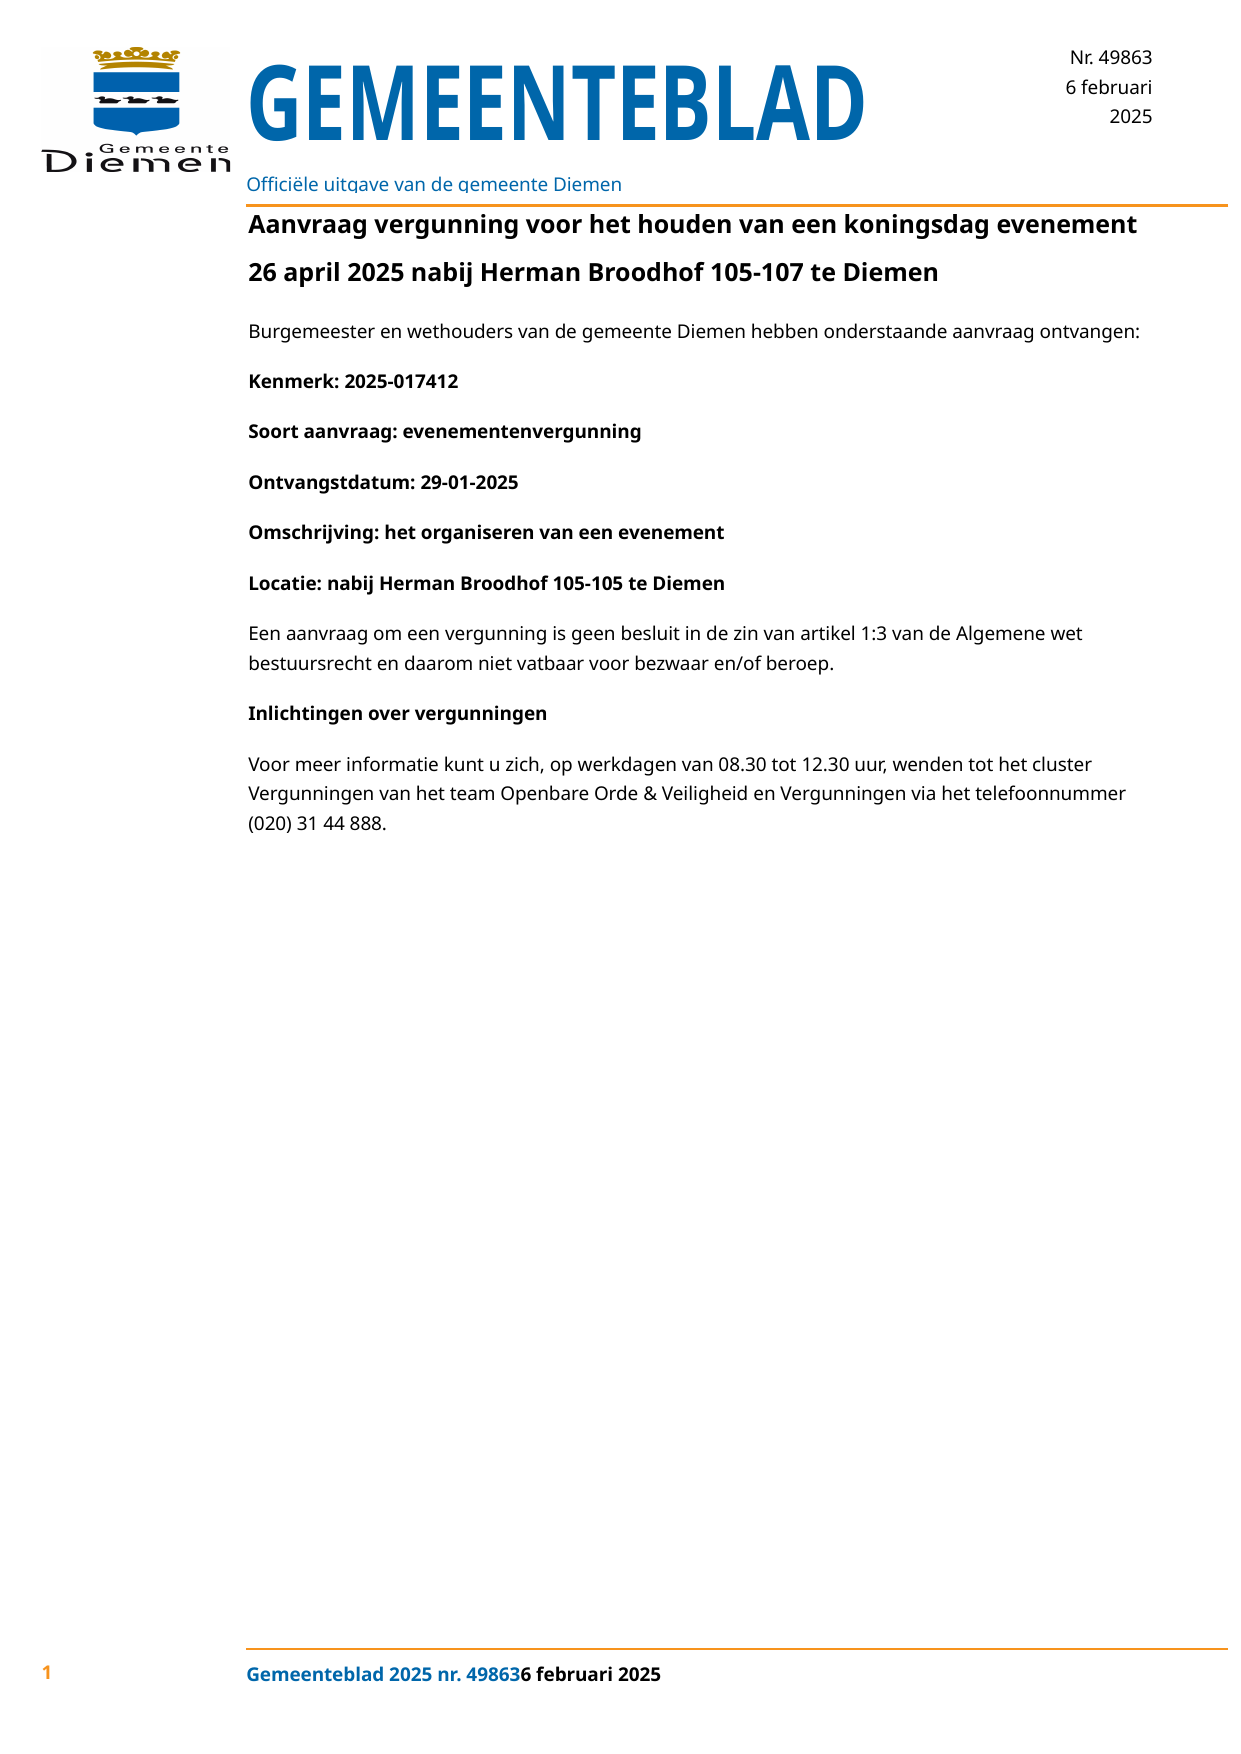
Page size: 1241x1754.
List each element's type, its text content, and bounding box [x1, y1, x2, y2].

text Voor meer informatie kunt u zich, op werkdagen van 08.30 tot 12.30 uur, wenden tot het cluster Vergunningen van het team Openbare Orde & Veiligheid en Vergunningen via het telefoonnummer (020) 31 44 888. [248, 751, 1152, 836]
text Een aanvraag om een vergunning is geen besluit in de zin van artikel 1:3 van de Algemene wet bestuursrecht en daarom niet vatbaar voor bezwaar en/of beroep. [248, 620, 1152, 676]
text Ontvangstdatum: 29-01-2025 [248, 469, 1152, 495]
text Burgemeester en wethouders van de gemeente Diemen hebben onderstaande aanvraag ontvangen: [248, 318, 1152, 344]
text Inlichtingen over vergunningen [248, 700, 1152, 726]
text Locatie: nabij Herman Broodhof 105-105 te Diemen [248, 570, 1152, 596]
text Soort aanvraag: evenementenvergunning [248, 419, 1152, 444]
picture [41, 47, 231, 172]
text Kenmerk: 2025-017412 [248, 368, 1152, 394]
text Aanvraag vergunning voor het houden van een koningsdag evenement 26 april 2025 nabij Herman Broodhof 105-107 te Diemen [248, 207, 1152, 288]
text Omschrijving: het organiseren van een evenement [248, 519, 1152, 545]
